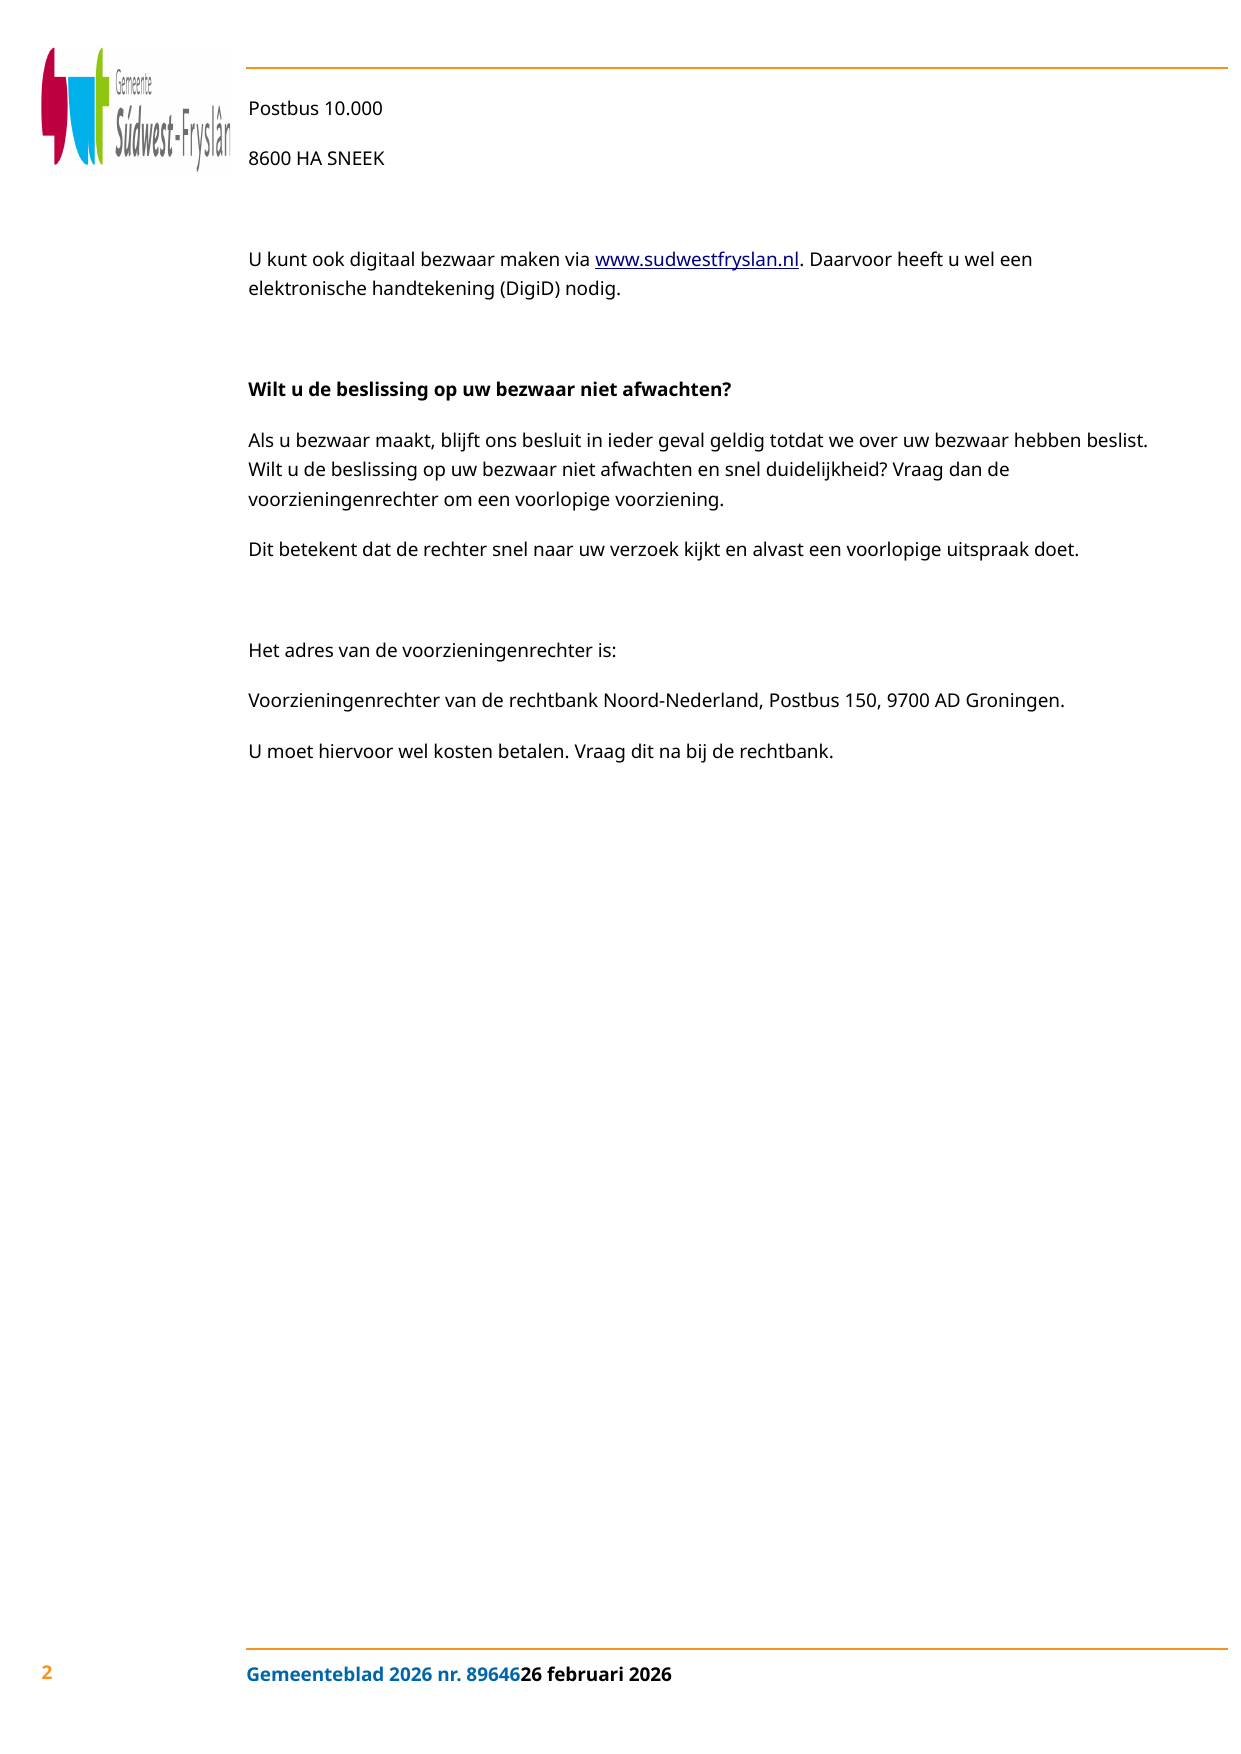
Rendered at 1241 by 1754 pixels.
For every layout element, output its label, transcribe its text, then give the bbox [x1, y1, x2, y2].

text Voorzieningenrechter van de rechtbank Noord-Nederland, Postbus 150, 9700 AD Groningen. [248, 688, 1152, 713]
text U moet hiervoor wel kosten betalen. Vraag dit na bij de rechtbank. [248, 738, 1152, 764]
text Dit betekent dat de rechter snel naar uw verzoek kijkt en alvast een voorlopige uitspraak doet. [248, 536, 1152, 562]
text 8600 HA SNEEK [248, 145, 1152, 171]
text U kunt ook digitaal bezwaar maken via www.sudwestfryslan.nl. Daarvoor heeft u wel een elektronische handtekening (DigiD) nodig. [248, 246, 1152, 301]
text Wilt u de beslissing op uw bezwaar niet afwachten? [248, 376, 1152, 402]
text Postbus 10.000 [248, 95, 1152, 121]
text Als u bezwaar maakt, blijft ons besluit in ieder geval geldig totdat we over uw bezwaar hebben beslist. Wilt u de beslissing op uw bezwaar niet afwachten en snel duidelijkheid? Vraag dan de voorzieningenrechter om een voorlopige voorziening. [248, 427, 1152, 512]
text Het adres van de voorzieningenrechter is: [248, 637, 1152, 663]
picture [41, 47, 231, 172]
